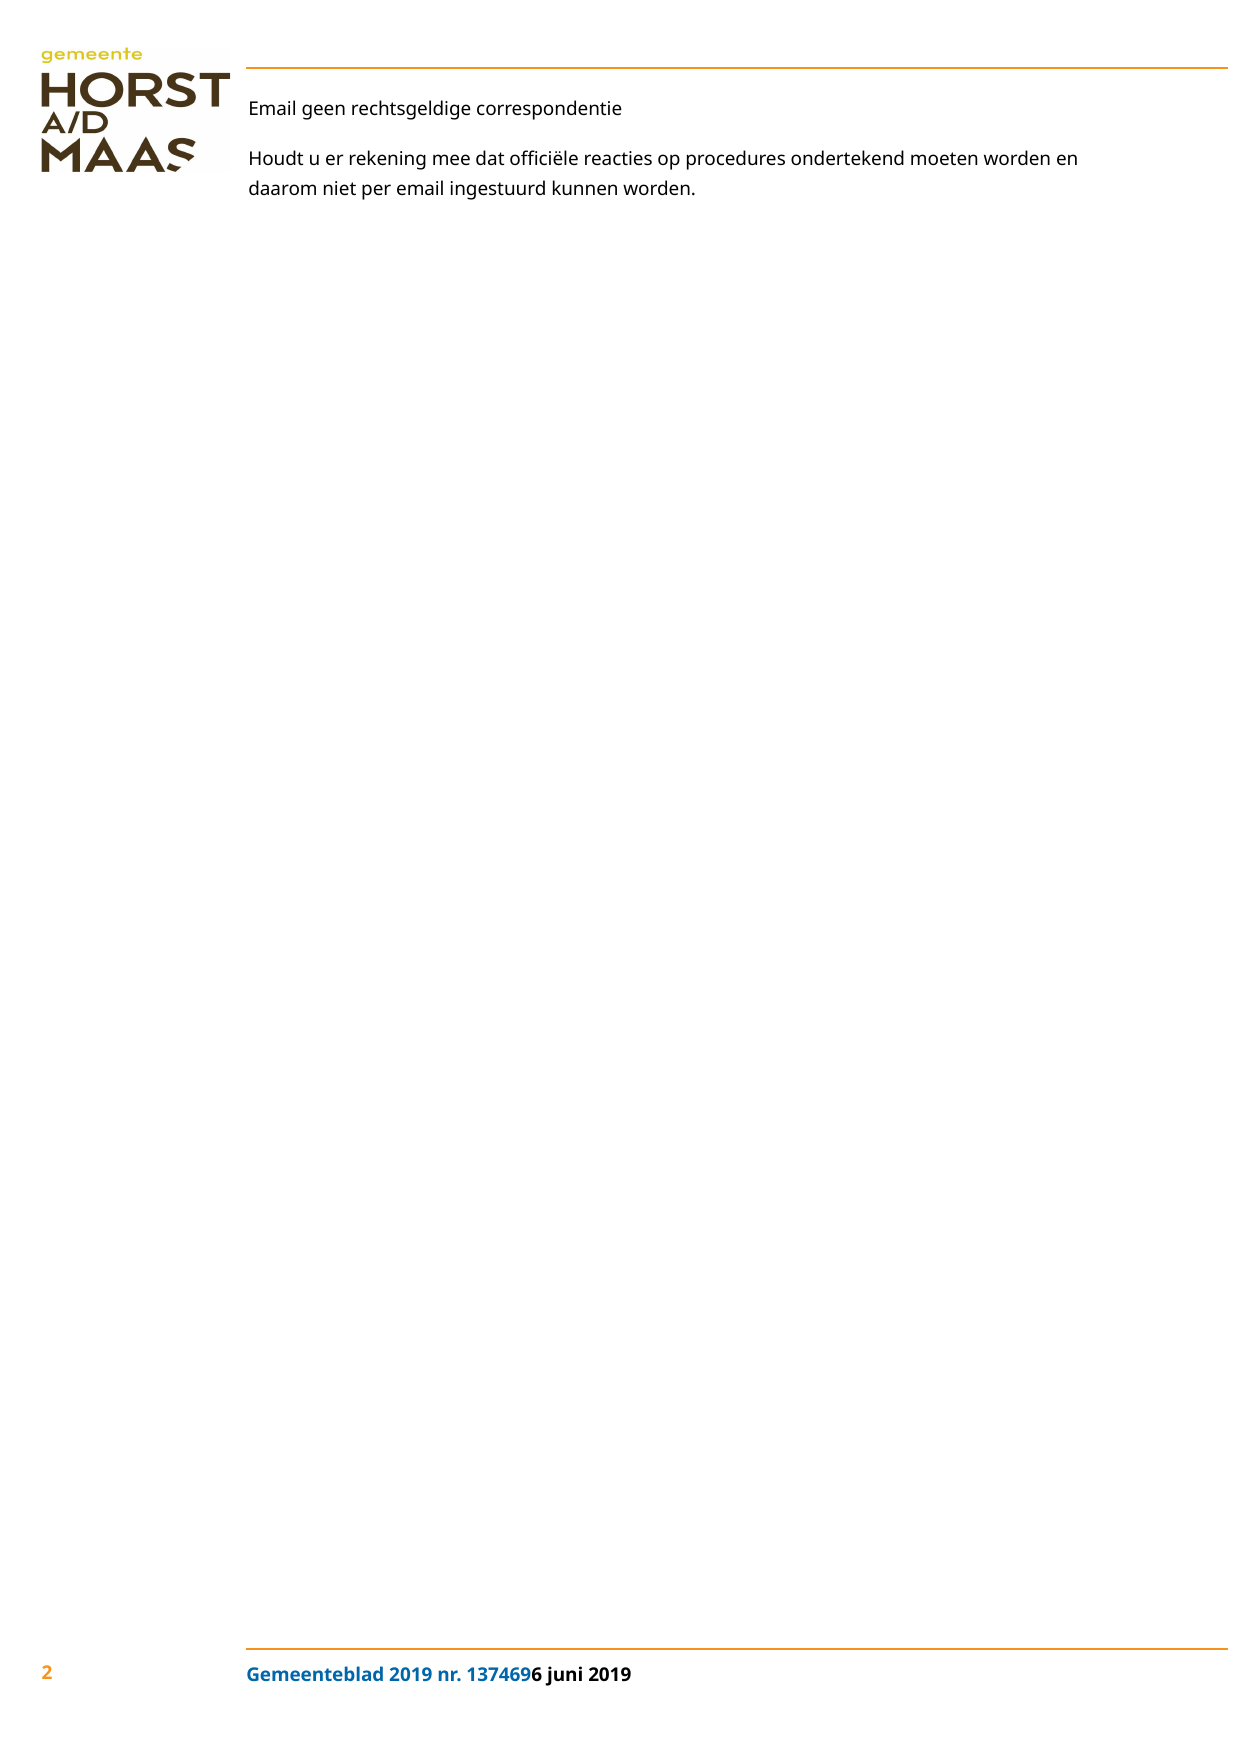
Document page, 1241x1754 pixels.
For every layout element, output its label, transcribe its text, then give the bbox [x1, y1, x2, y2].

text Houdt u er rekening mee dat officiële reacties op procedures ondertekend moeten worden en daarom niet per email ingestuurd kunnen worden. [248, 145, 1152, 201]
picture [41, 47, 231, 172]
text Email geen rechtsgeldige correspondentie [248, 95, 1152, 121]
